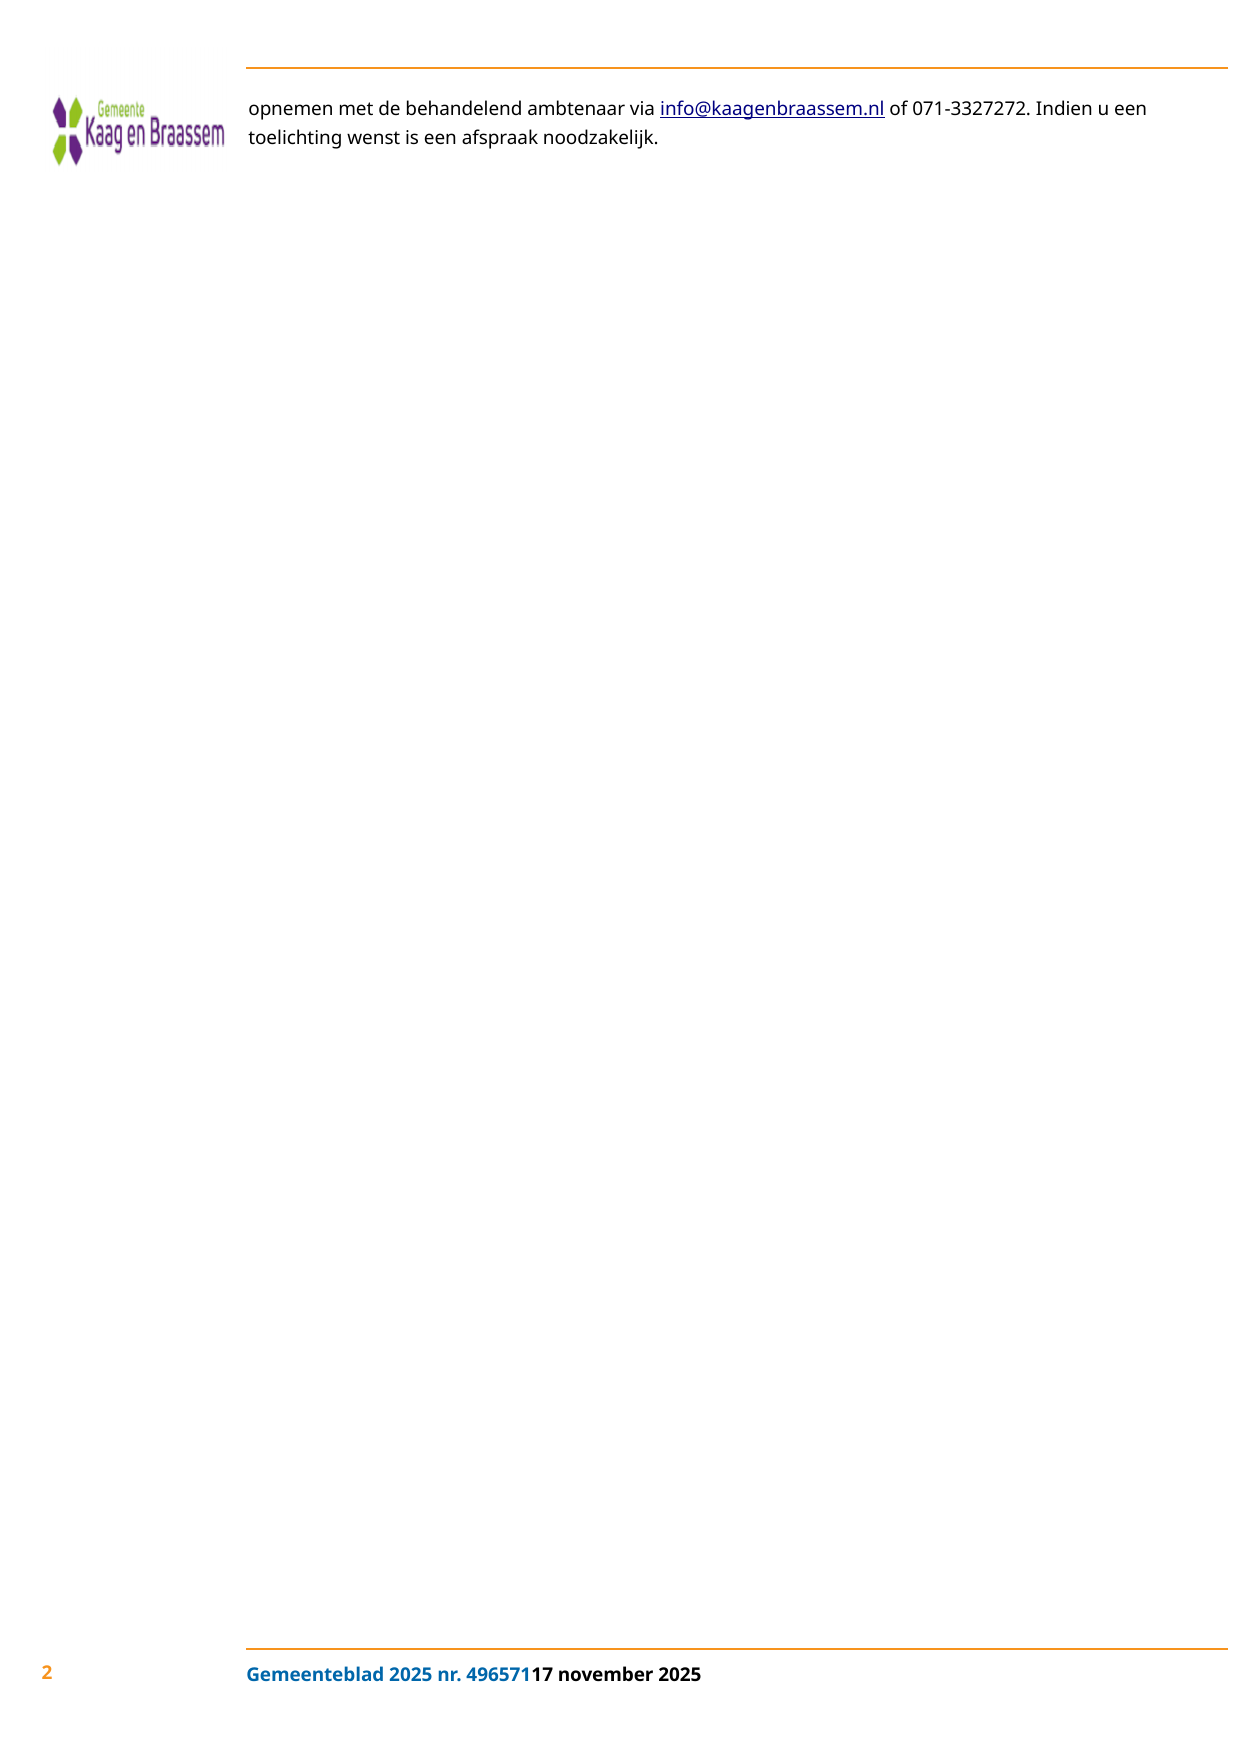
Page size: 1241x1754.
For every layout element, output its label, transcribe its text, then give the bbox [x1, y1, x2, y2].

text opnemen met de behandelend ambtenaar via info@kaagenbraassem.nl of 071-3327272. Indien u een toelichting wenst is een afspraak noodzakelijk. [248, 95, 1152, 150]
picture [41, 47, 231, 172]
